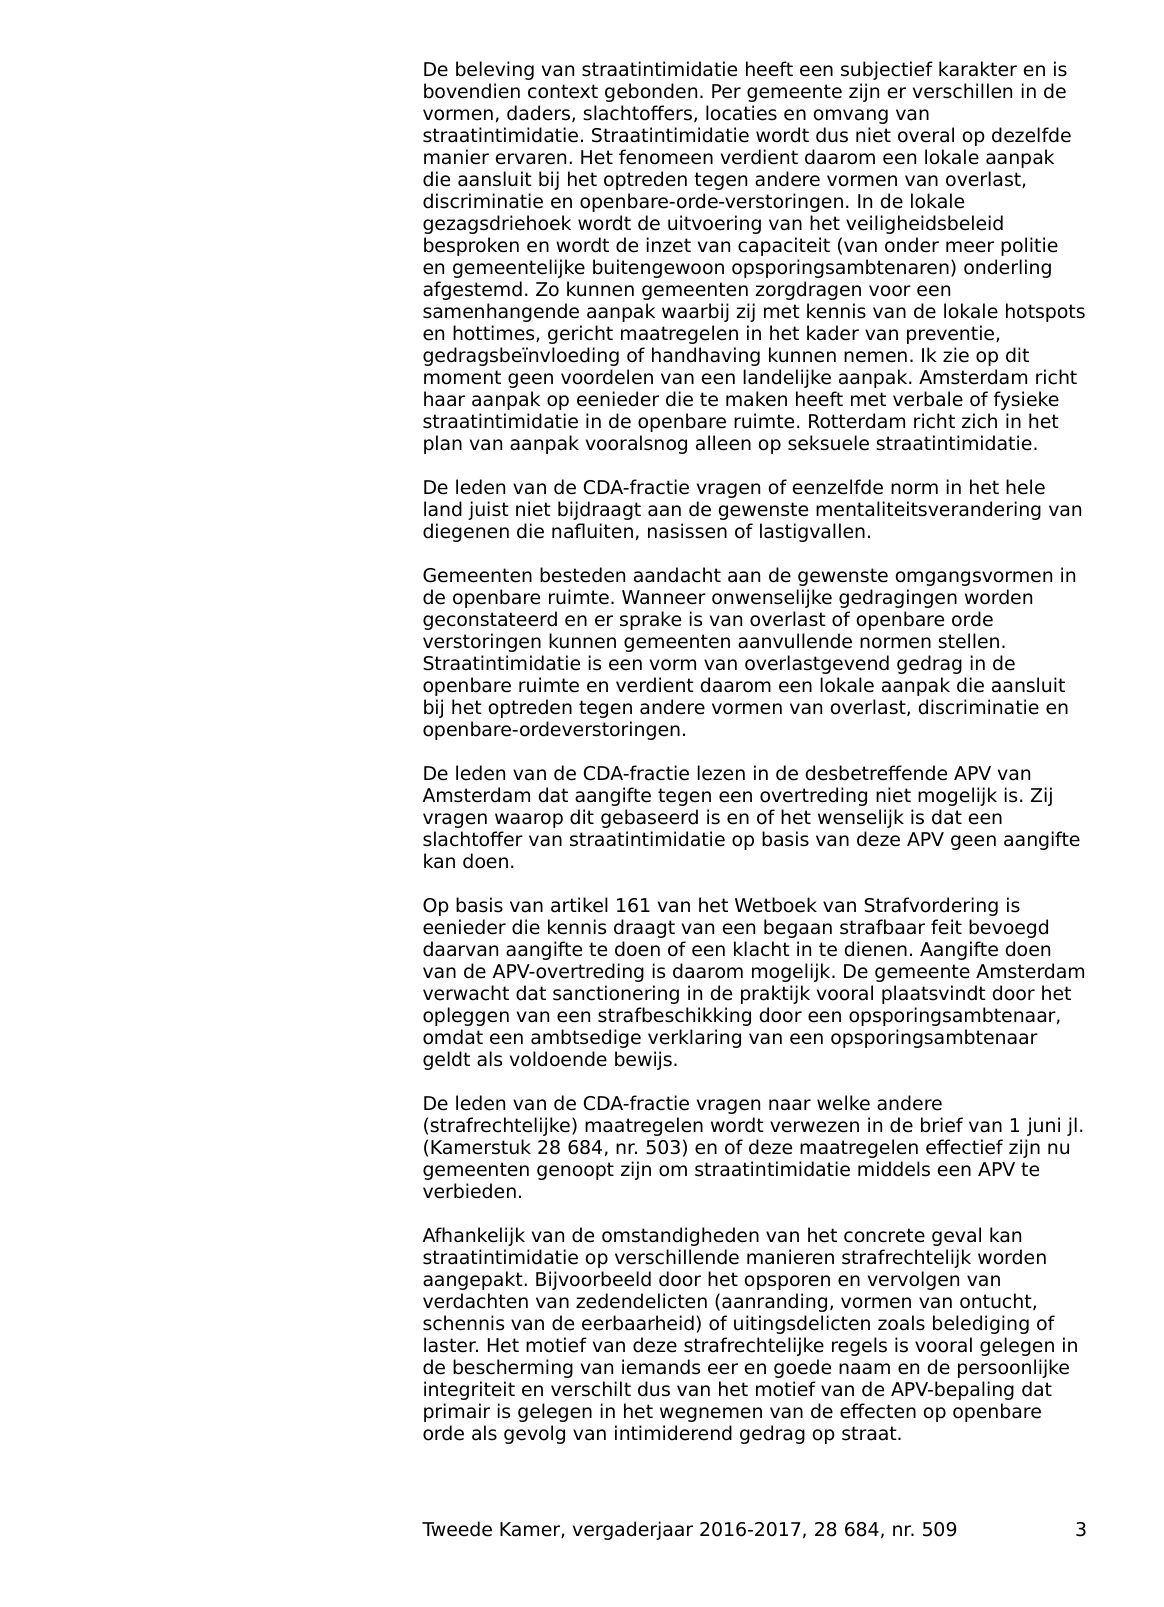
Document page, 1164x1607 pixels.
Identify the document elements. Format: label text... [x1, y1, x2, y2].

text De beleving van straatintimidatie heeft een subjectief karakter en is bovendien context gebonden. Per gemeente zijn er verschillen in de vormen, daders, slachtoffers, locaties en omvang van straatintimidatie. Straatintimidatie wordt dus niet overal op dezelfde manier ervaren. Het fenomeen verdient daarom een lokale aanpak die aansluit bij het optreden tegen andere vormen van overlast, discriminatie en openbare-orde-verstoringen. In de lokale gezagsdriehoek wordt de uitvoering van het veiligheidsbeleid besproken en wordt de inzet van capaciteit (van onder meer politie en gemeentelijke buitengewoon opsporingsambtenaren) onderling afgestemd. Zo kunnen gemeenten zorgdragen voor een samenhangende aanpak waarbij zij met kennis van de lokale hotspots en hottimes, gericht maatregelen in het kader van preventie, gedragsbeïnvloeding of handhaving kunnen nemen. Ik zie op dit moment geen voordelen van een landelijke aanpak. Amsterdam richt haar aanpak op eenieder die te maken heeft met verbale of fysieke straatintimidatie in de openbare ruimte. Rotterdam richt zich in het plan van aanpak vooralsnog alleen op seksuele straatintimidatie. [422, 59, 1087, 455]
text Op basis van artikel 161 van het Wetboek van Strafvordering is eenieder die kennis draagt van een begaan strafbaar feit bevoegd daarvan aangifte te doen of een klacht in te dienen. Aangifte doen van de APV-overtreding is daarom mogelijk. De gemeente Amsterdam verwacht dat sanctionering in de praktijk vooral plaatsvindt door het opleggen van een strafbeschikking door een opsporingsambtenaar, omdat een ambtsedige verklaring van een opsporingsambtenaar geldt als voldoende bewijs. [422, 895, 1087, 1071]
text De leden van de CDA-fractie vragen of eenzelfde norm in het hele land juist niet bijdraagt aan de gewenste mentaliteitsverandering van diegenen die nafluiten, nasissen of lastigvallen. [422, 477, 1087, 543]
text Gemeenten besteden aandacht aan de gewenste omgangsvormen in de openbare ruimte. Wanneer onwenselijke gedragingen worden geconstateerd en er sprake is van overlast of openbare orde verstoringen kunnen gemeenten aanvullende normen stellen. Straatintimidatie is een vorm van overlastgevend gedrag in de openbare ruimte en verdient daarom een lokale aanpak die aansluit bij het optreden tegen andere vormen van overlast, discriminatie en openbare-ordeverstoringen. [422, 565, 1087, 741]
text De leden van de CDA-fractie lezen in de desbetreffende APV van Amsterdam dat aangifte tegen een overtreding niet mogelijk is. Zij vragen waarop dit gebaseerd is en of het wenselijk is dat een slachtoffer van straatintimidatie op basis van deze APV geen aangifte kan doen. [422, 763, 1087, 873]
text De leden van de CDA-fractie vragen naar welke andere (strafrechtelijke) maatregelen wordt verwezen in de brief van 1 juni jl. (Kamerstuk 28 684, nr. 503) en of deze maatregelen effectief zijn nu gemeenten genoopt zijn om straatintimidatie middels een APV te verbieden. [422, 1093, 1087, 1203]
text Afhankelijk van de omstandigheden van het concrete geval kan straatintimidatie op verschillende manieren strafrechtelijk worden aangepakt. Bijvoorbeeld door het opsporen en vervolgen van verdachten van zedendelicten (aanranding, vormen van ontucht, schennis van de eerbaarheid) of uitingsdelicten zoals belediging of laster. Het motief van deze strafrechtelijke regels is vooral gelegen in de bescherming van iemands eer en goede naam en de persoonlijke integriteit en verschilt dus van het motief van de APV-bepaling dat primair is gelegen in het wegnemen van de effecten op openbare orde als gevolg van intimiderend gedrag op straat. [422, 1225, 1087, 1445]
